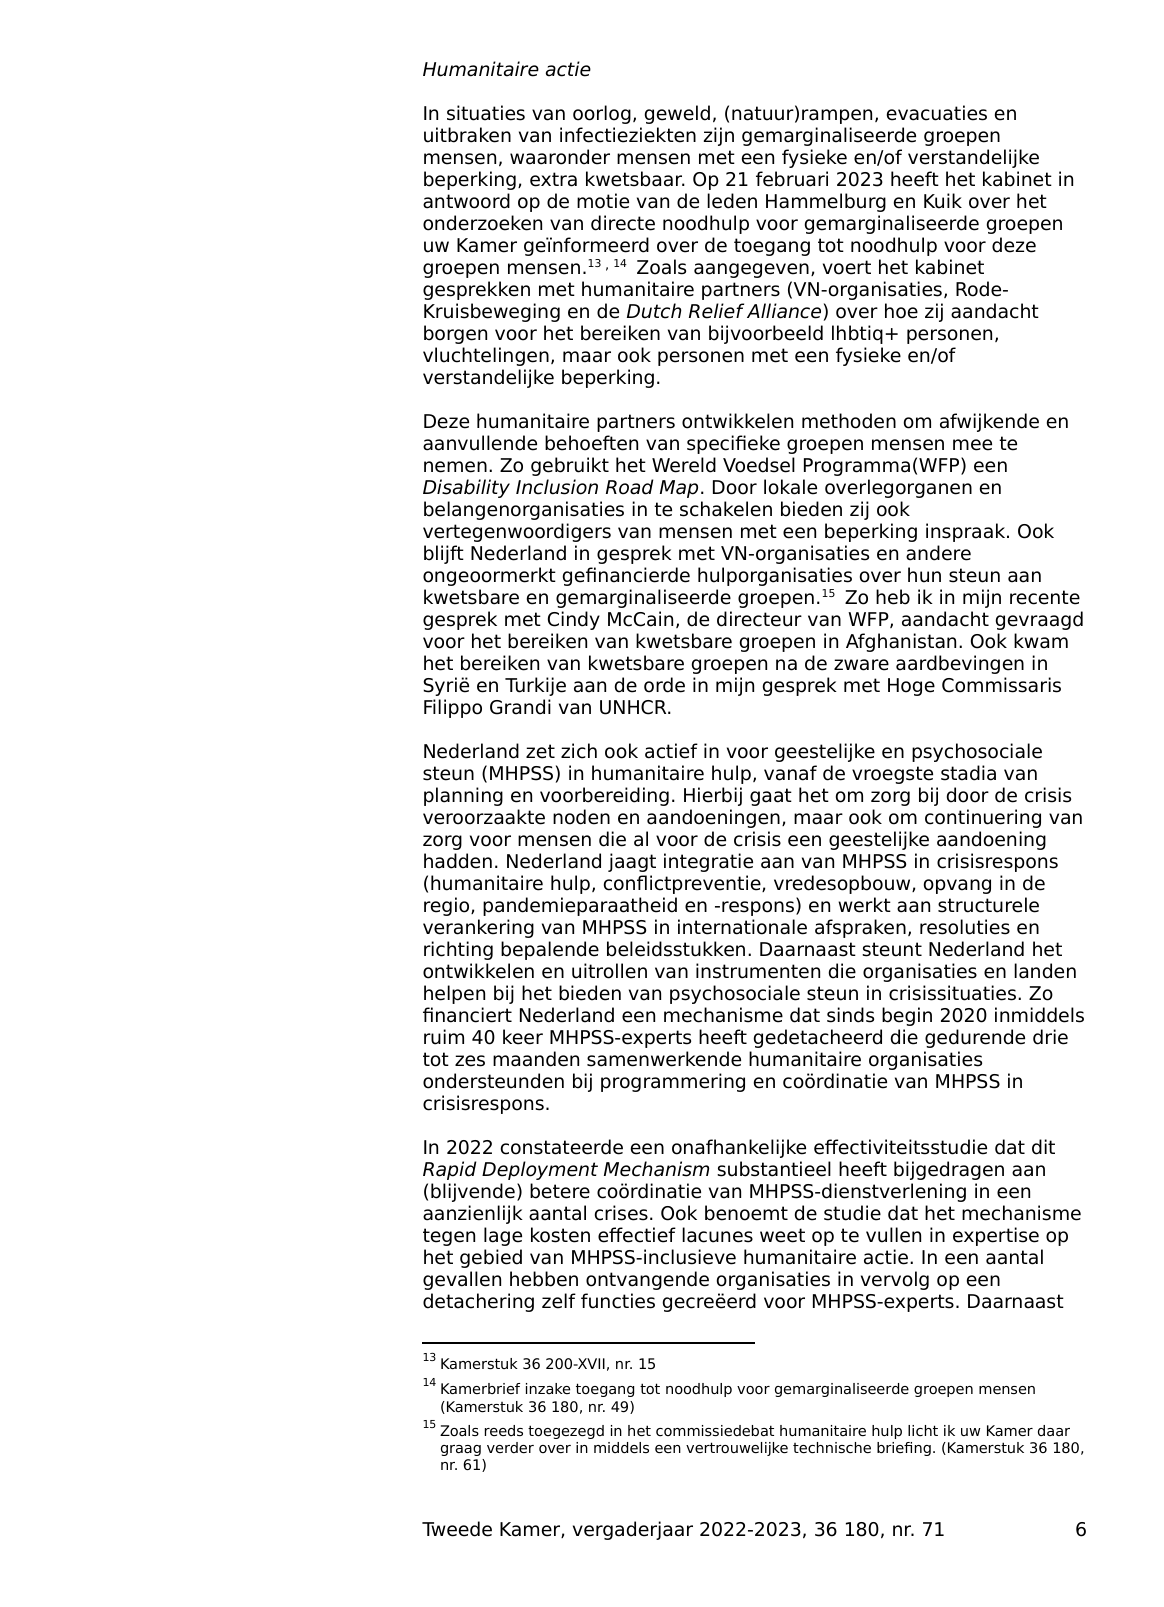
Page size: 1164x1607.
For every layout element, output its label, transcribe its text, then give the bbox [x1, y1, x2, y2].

text In situaties van oorlog, geweld, (natuur)rampen, evacuaties en uitbraken van infectieziekten zijn gemarginaliseerde groepen mensen, waaronder mensen met een fysieke en/of verstandelijke beperking, extra kwetsbaar. Op 21 februari 2023 heeft het kabinet in antwoord op de motie van de leden Hammelburg en Kuik over het onderzoeken van directe noodhulp voor gemarginaliseerde groepen uw Kamer geïnformeerd over de toegang tot noodhulp voor deze groepen mensen., Zoals aangegeven, voert het kabinet gesprekken met humanitaire partners (VN-organisaties, Rode-Kruisbeweging en de Dutch Relief Alliance) over hoe zij aandacht borgen voor het bereiken van bijvoorbeeld lhbtiq+ personen, vluchtelingen, maar ook personen met een fysieke en/of verstandelijke beperking. [422, 103, 1087, 389]
text Zoals reeds toegezegd in het commissiedebat humanitaire hulp licht ik uw Kamer daar graag verder over in middels een vertrouwelijke technische briefing. (Kamerstuk 36 180, nr. 61) [422, 1418, 1087, 1474]
subtitle Humanitaire actie [422, 59, 1087, 81]
text Deze humanitaire partners ontwikkelen methoden om afwijkende en aanvullende behoeften van specifieke groepen mensen mee te nemen. Zo gebruikt het Wereld Voedsel Programma(WFP) een Disability Inclusion Road Map. Door lokale overlegorganen en belangenorganisaties in te schakelen bieden zij ook vertegenwoordigers van mensen met een beperking inspraak. Ook blijft Nederland in gesprek met VN-organisaties en andere ongeoormerkt gefinancierde hulporganisaties over hun steun aan kwetsbare en gemarginaliseerde groepen. Zo heb ik in mijn recente gesprek met Cindy McCain, de directeur van WFP, aandacht gevraagd voor het bereiken van kwetsbare groepen in Afghanistan. Ook kwam het bereiken van kwetsbare groepen na de zware aardbevingen in Syrië en Turkije aan de orde in mijn gesprek met Hoge Commissaris Filippo Grandi van UNHCR. [422, 411, 1087, 719]
text Kamerstuk 36 200-XVII, nr. 15 [422, 1352, 1087, 1374]
text Kamerbrief inzake toegang tot noodhulp voor gemarginaliseerde groepen mensen (Kamerstuk 36 180, nr. 49) [422, 1377, 1087, 1416]
text Nederland zet zich ook actief in voor geestelijke en psychosociale steun (MHPSS) in humanitaire hulp, vanaf de vroegste stadia van planning en voorbereiding. Hierbij gaat het om zorg bij door de crisis veroorzaakte noden en aandoeningen, maar ook om continuering van zorg voor mensen die al voor de crisis een geestelijke aandoening hadden. Nederland jaagt integratie aan van MHPSS in crisisrespons (humanitaire hulp, conflictpreventie, vredesopbouw, opvang in de regio, pandemieparaatheid en -respons) en werkt aan structurele verankering van MHPSS in internationale afspraken, resoluties en richting bepalende beleidsstukken. Daarnaast steunt Nederland het ontwikkelen en uitrollen van instrumenten die organisaties en landen helpen bij het bieden van psychosociale steun in crisissituaties. Zo financiert Nederland een mechanisme dat sinds begin 2020 inmiddels ruim 40 keer MHPSS-experts heeft gedetacheerd die gedurende drie tot zes maanden samenwerkende humanitaire organisaties ondersteunden bij programmering en coördinatie van MHPSS in crisisrespons. [422, 741, 1087, 1115]
text In 2022 constateerde een onafhankelijke effectiviteitsstudie dat dit Rapid Deployment Mechanism substantieel heeft bijgedragen aan (blijvende) betere coördinatie van MHPSS-dienstverlening in een aanzienlijk aantal crises. Ook benoemt de studie dat het mechanisme tegen lage kosten effectief lacunes weet op te vullen in expertise op het gebied van MHPSS-inclusieve humanitaire actie. In een aantal gevallen hebben ontvangende organisaties in vervolg op een detachering zelf functies gecreëerd voor MHPSS-experts. Daarnaast [422, 1137, 1087, 1313]
